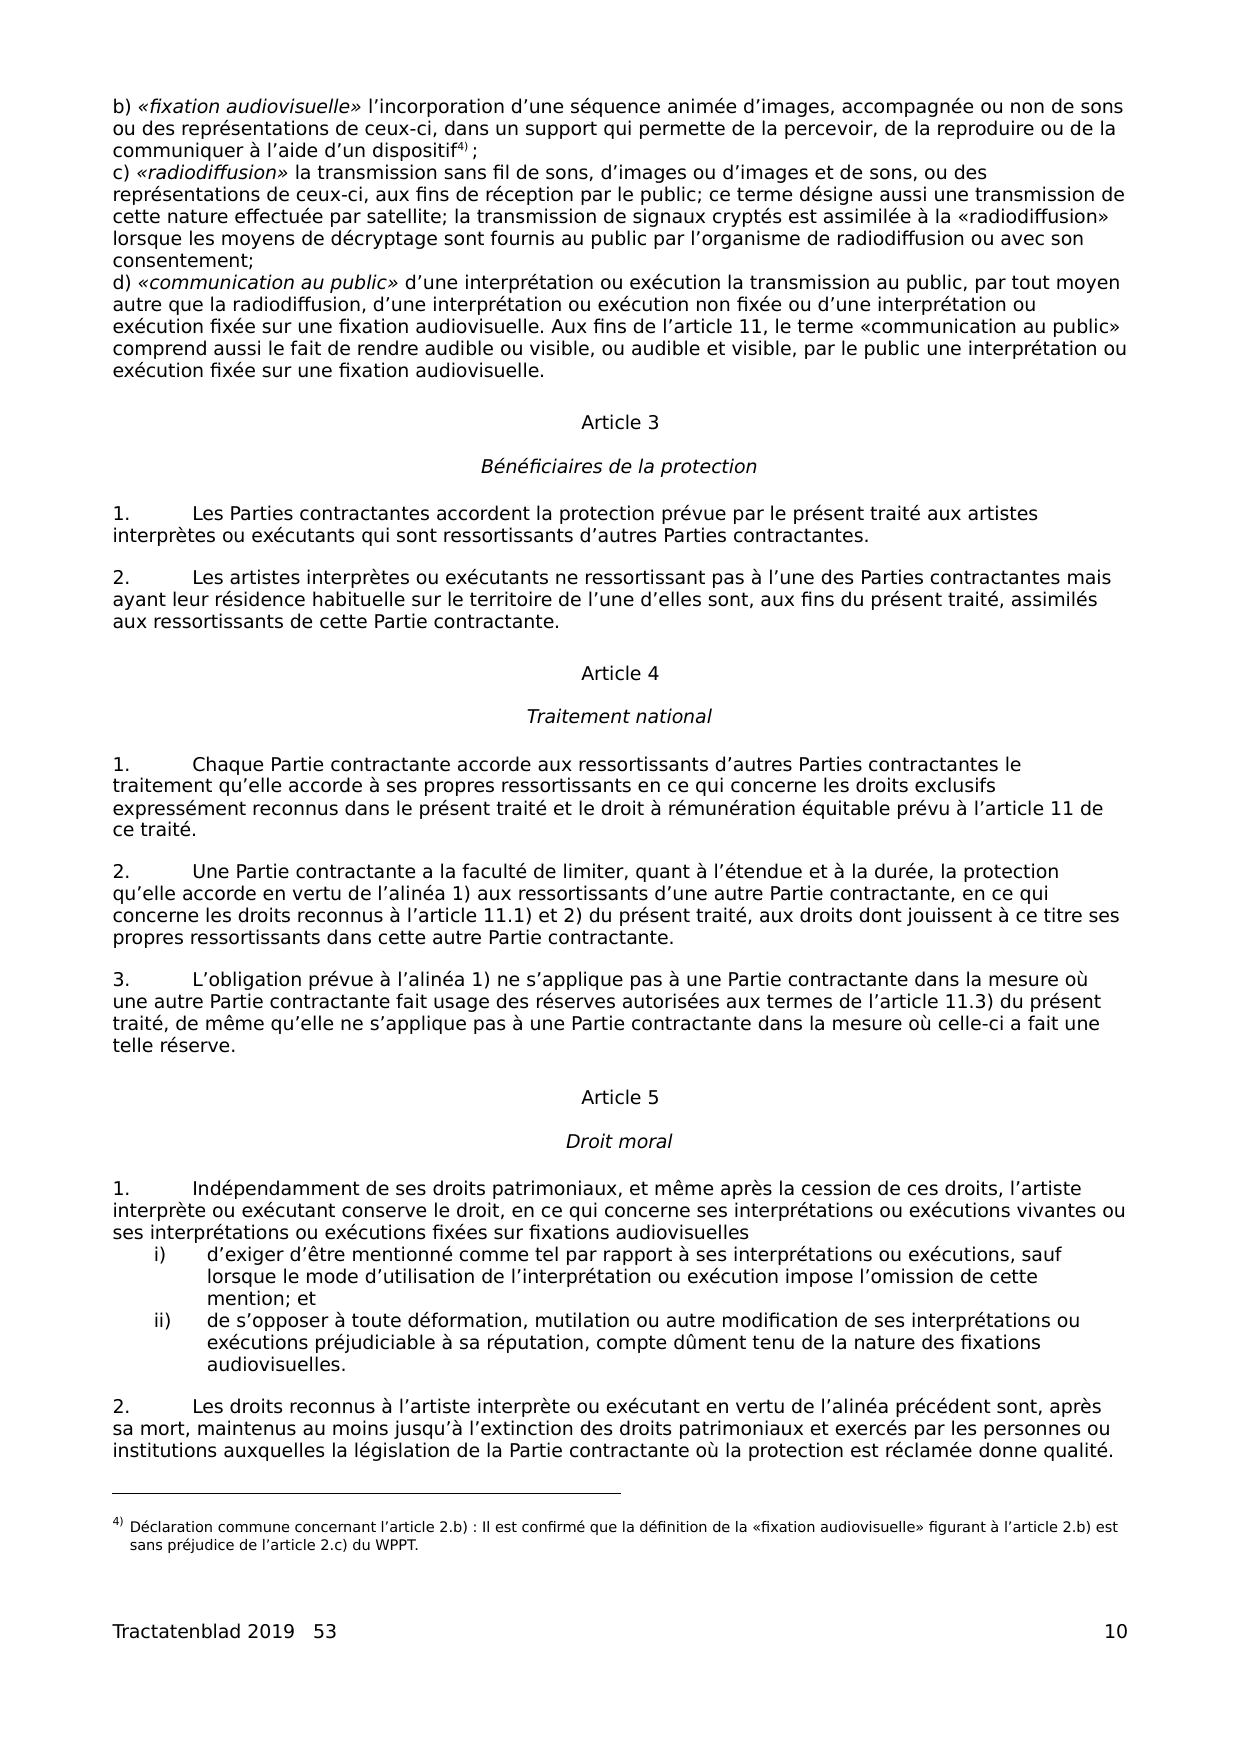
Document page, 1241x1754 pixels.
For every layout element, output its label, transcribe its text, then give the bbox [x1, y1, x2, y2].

text ii) de s’opposer à toute déformation, mutilation ou autre modification de ses interprétations ou exécutions préjudiciable à sa réputation, compte dûment tenu de la nature des fixations audiovisuelles. [153, 1310, 1128, 1376]
text 3. L’obligation prévue à l’alinéa 1) ne s’applique pas à une Partie contractante dans la mesure où une autre Partie contractante fait usage des réserves autorisées aux termes de l’article 11.3) du présent traité, de même qu’elle ne s’applique pas à une Partie contractante dans la mesure où celle-ci a fait une telle réserve. [112, 969, 1128, 1057]
text 1. Les Parties contractantes accordent la protection prévue par le présent traité aux artistes interprètes ou exécutants qui sont ressortissants d’autres Parties contractantes. [112, 503, 1128, 547]
text i) d’exiger d’être mentionné comme tel par rapport à ses interprétations ou exécutions, sauf lorsque le mode d’utilisation de l’interprétation ou exécution impose l’omission de cette mention; et [153, 1244, 1128, 1310]
text 2. Les artistes interprètes ou exécutants ne ressortissant pas à l’une des Parties contractantes mais ayant leur résidence habituelle sur le territoire de l’une d’elles sont, aux fins du présent traité, assimilés aux ressortissants de cette Partie contractante. [112, 567, 1128, 632]
text c) «radiodiffusion» la transmission sans fil de sons, d’images ou d’images et de sons, ou des représentations de ceux-ci, aux fins de réception par le public; ce terme désigne aussi une transmission de cette nature effectuée par satellite; la transmission de signaux cryptés est assimilée à la «radiodiffusion» lorsque les moyens de décryptage sont fournis au public par l’organisme de radiodiffusion ou avec son consentement; [112, 162, 1128, 272]
text d) «communication au public» d’une interprétation ou exécution la transmission au public, par tout moyen autre que la radiodiffusion, d’une interprétation ou exécution non fixée ou d’une interprétation ou exécution fixée sur une fixation audiovisuelle. Aux fins de l’article 11, le terme «communication au public» comprend aussi le fait de rendre audible ou visible, ou audible et visible, par le public une interprétation ou exécution fixée sur une fixation audiovisuelle. [112, 272, 1128, 382]
text Déclaration commune concernant l’article 2.b) : Il est confirmé que la définition de la «fixation audiovisuelle» figurant à l’article 2.b) est sans préjudice de l’article 2.c) du WPPT. [112, 1515, 1128, 1554]
text 1. Chaque Partie contractante accorde aux ressortissants d’autres Parties contractantes le traitement qu’elle accorde à ses propres ressortissants en ce qui concerne les droits exclusifs expressément reconnus dans le présent traité et le droit à rémunération équitable prévu à l’article 11 de ce traité. [112, 753, 1128, 841]
text 2. Les droits reconnus à l’artiste interprète ou exécutant en vertu de l’alinéa précédent sont, après sa mort, maintenus au moins jusqu’à l’extinction des droits patrimoniaux et exercés par les personnes ou institutions auxquelles la législation de la Partie contractante où la protection est réclamée donne qualité. [112, 1396, 1128, 1462]
subtitle Article 5 Droit moral [112, 1087, 1128, 1153]
subtitle Article 3 Bénéficiaires de la protection [112, 412, 1128, 478]
subtitle Article 4 Traitement national [112, 662, 1128, 728]
text 1. Indépendamment de ses droits patrimoniaux, et même après la cession de ces droits, l’artiste interprète ou exécutant conserve le droit, en ce qui concerne ses interprétations ou exécutions vivantes ou ses interprétations ou exécutions fixées sur fixations audiovisuelles [112, 1178, 1128, 1244]
text 2. Une Partie contractante a la faculté de limiter, quant à l’étendue et à la durée, la protection qu’elle accorde en vertu de l’alinéa 1) aux ressortissants d’une autre Partie contractante, en ce qui concerne les droits reconnus à l’article 11.1) et 2) du présent traité, aux droits dont jouissent à ce titre ses propres ressortissants dans cette autre Partie contractante. [112, 861, 1128, 949]
text b) «fixation audiovisuelle» l’incorporation d’une séquence animée d’images, accompagnée ou non de sons ou des représentations de ceux-ci, dans un support qui permette de la percevoir, de la reproduire ou de la communiquer à l’aide d’un dispositif; [112, 96, 1128, 162]
